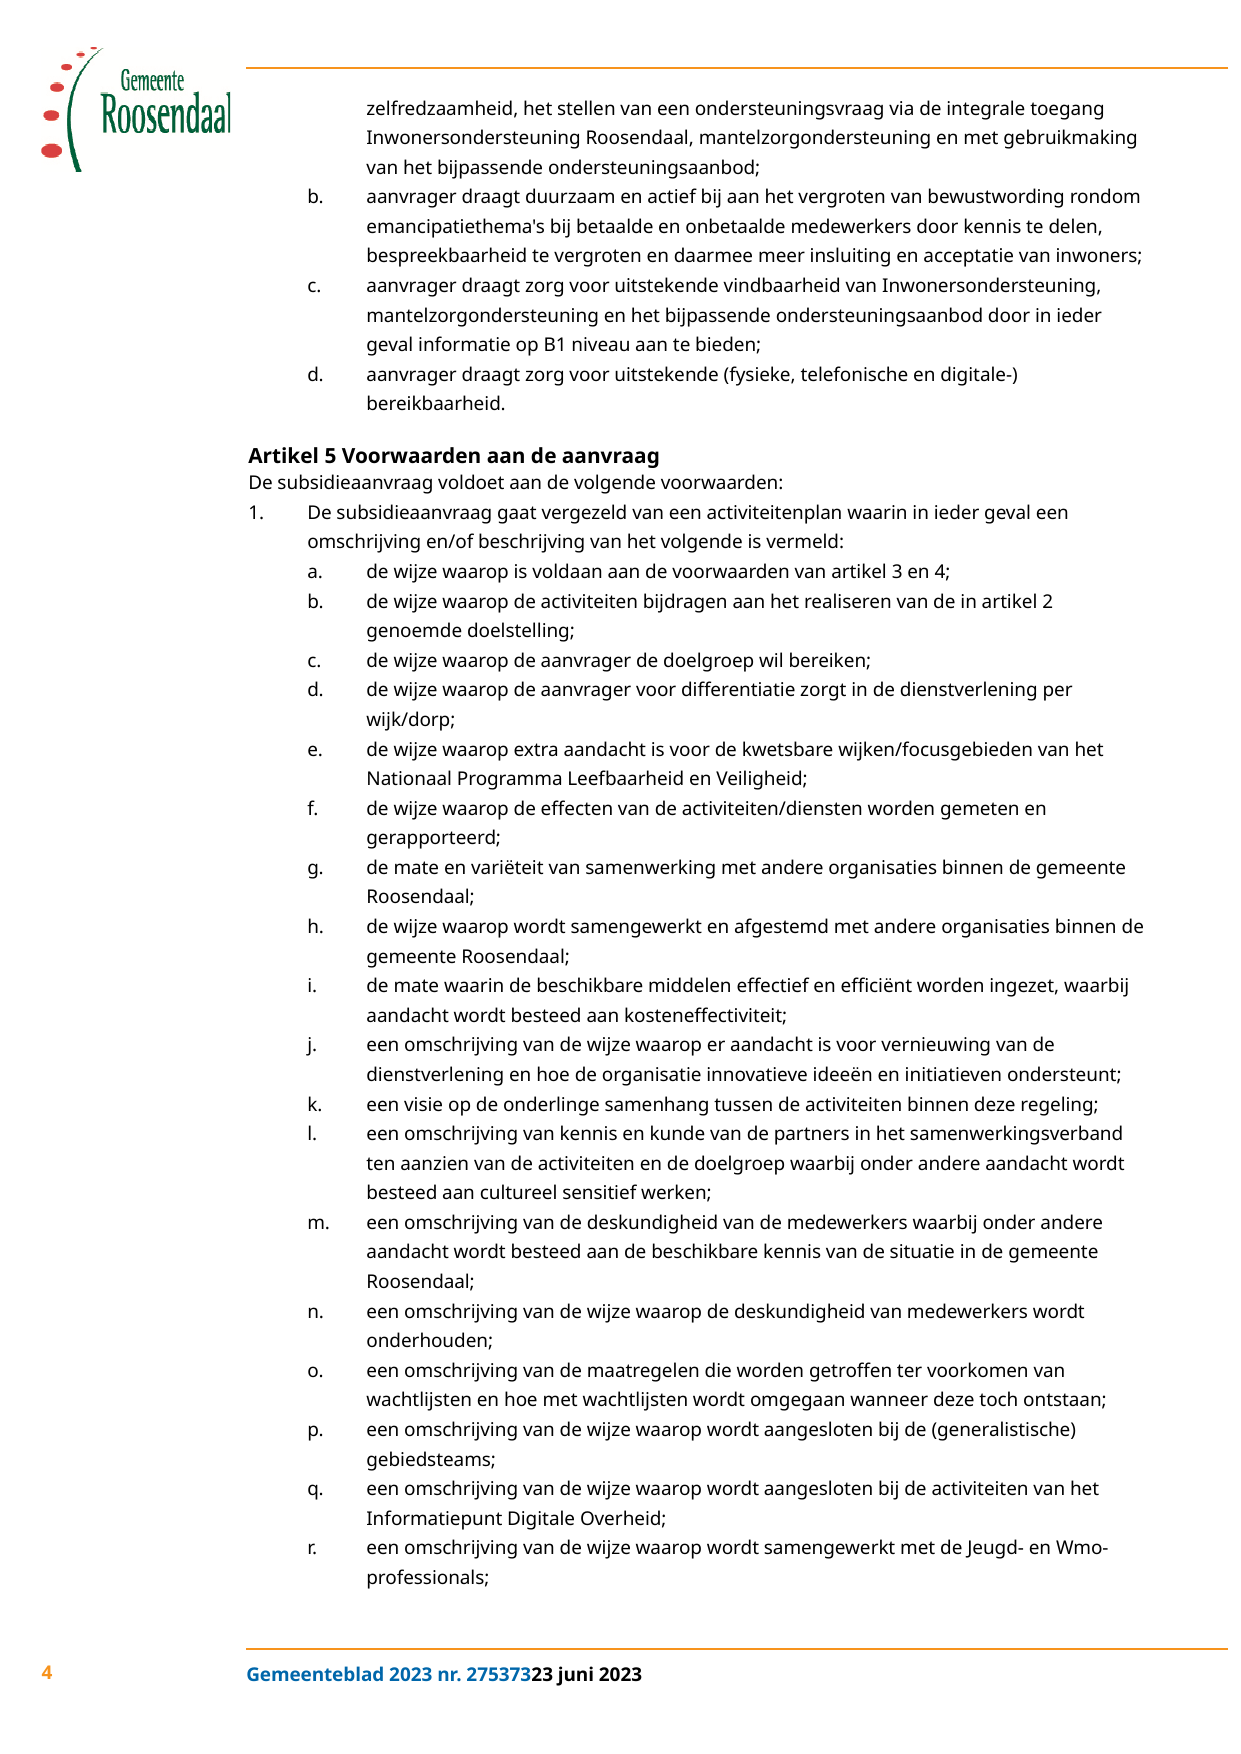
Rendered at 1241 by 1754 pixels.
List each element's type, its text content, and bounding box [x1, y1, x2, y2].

list de wijze waarop is voldaan aan de voorwaarden van artikel 3 en 4; [307, 558, 1152, 584]
list een omschrijving van de wijze waarop er aandacht is voor vernieuwing van de dienstverlening en hoe de organisatie innovatieve ideeën en initiatieven ondersteunt; [307, 1032, 1152, 1087]
list een visie op de onderlinge samenhang tussen de activiteiten binnen deze regeling; [307, 1091, 1152, 1116]
list een omschrijving van de maatregelen die worden getroffen ter voorkomen van wachtlijsten en hoe met wachtlijsten wordt omgegaan wanneer deze toch ontstaan; [307, 1357, 1152, 1412]
list een omschrijving van de wijze waarop wordt aangesloten bij de (generalistische) gebiedsteams; [307, 1416, 1152, 1471]
list de wijze waarop de aanvrager voor differentiatie zorgt in de dienstverlening per wijk/dorp; [307, 677, 1152, 732]
list de mate en variëteit van samenwerking met andere organisaties binnen de gemeente Roosendaal; [307, 854, 1152, 909]
list de wijze waarop extra aandacht is voor de kwetsbare wijken/focusgebieden van het Nationaal Programma Leefbaarheid en Veiligheid; [307, 736, 1152, 791]
list een omschrijving van de wijze waarop wordt aangesloten bij de activiteiten van het Informatiepunt Digitale Overheid; [307, 1475, 1152, 1531]
list de wijze waarop de activiteiten bijdragen aan het realiseren van de in artikel 2 genoemde doelstelling; [307, 588, 1152, 643]
list aanvrager draagt zorg voor uitstekende vindbaarheid van Inwonersondersteuning, mantelzorgondersteuning en het bijpassende ondersteuningsaanbod door in ieder geval informatie op B1 niveau aan te bieden; [307, 272, 1152, 357]
list zelfredzaamheid, het stellen van een ondersteuningsvraag via de integrale toegang Inwonersondersteuning Roosendaal, mantelzorgondersteuning en met gebruikmaking van het bijpassende ondersteuningsaanbod; [307, 95, 1152, 180]
list een omschrijving van de wijze waarop de deskundigheid van medewerkers wordt onderhouden; [307, 1298, 1152, 1353]
picture [41, 47, 231, 172]
list de wijze waarop de effecten van de activiteiten/diensten worden gemeten en gerapporteerd; [307, 795, 1152, 850]
list aanvrager draagt zorg voor uitstekende (fysieke, telefonische en digitale-) bereikbaarheid. [307, 361, 1152, 416]
list een omschrijving van de wijze waarop wordt samengewerkt met de Jeugd- en Wmo-professionals; [307, 1534, 1152, 1590]
list een omschrijving van kennis en kunde van de partners in het samenwerkingsverband ten aanzien van de activiteiten en de doelgroep waarbij onder andere aandacht wordt besteed aan cultureel sensitief werken; [307, 1120, 1152, 1205]
text De subsidieaanvraag voldoet aan de volgende voorwaarden: [248, 469, 1152, 495]
list De subsidieaanvraag gaat vergezeld van een activiteitenplan waarin in ieder geval een omschrijving en/of beschrijving van het volgende is vermeld: [248, 499, 1152, 554]
list aanvrager draagt duurzaam en actief bij aan het vergroten van bewustwording rondom emancipatiethema's bij betaalde en onbetaalde medewerkers door kennis te delen, bespreekbaarheid te vergroten en daarmee meer insluiting en acceptatie van inwoners; [307, 183, 1152, 268]
text Artikel 5 Voorwaarden aan de aanvraag [248, 441, 1152, 469]
list de mate waarin de beschikbare middelen effectief en efficiënt worden ingezet, waarbij aandacht wordt besteed aan kosteneffectiviteit; [307, 972, 1152, 1028]
list een omschrijving van de deskundigheid van de medewerkers waarbij onder andere aandacht wordt besteed aan de beschikbare kennis van de situatie in de gemeente Roosendaal; [307, 1209, 1152, 1294]
list de wijze waarop wordt samengewerkt en afgestemd met andere organisaties binnen de gemeente Roosendaal; [307, 913, 1152, 968]
list de wijze waarop de aanvrager de doelgroep wil bereiken; [307, 647, 1152, 673]
